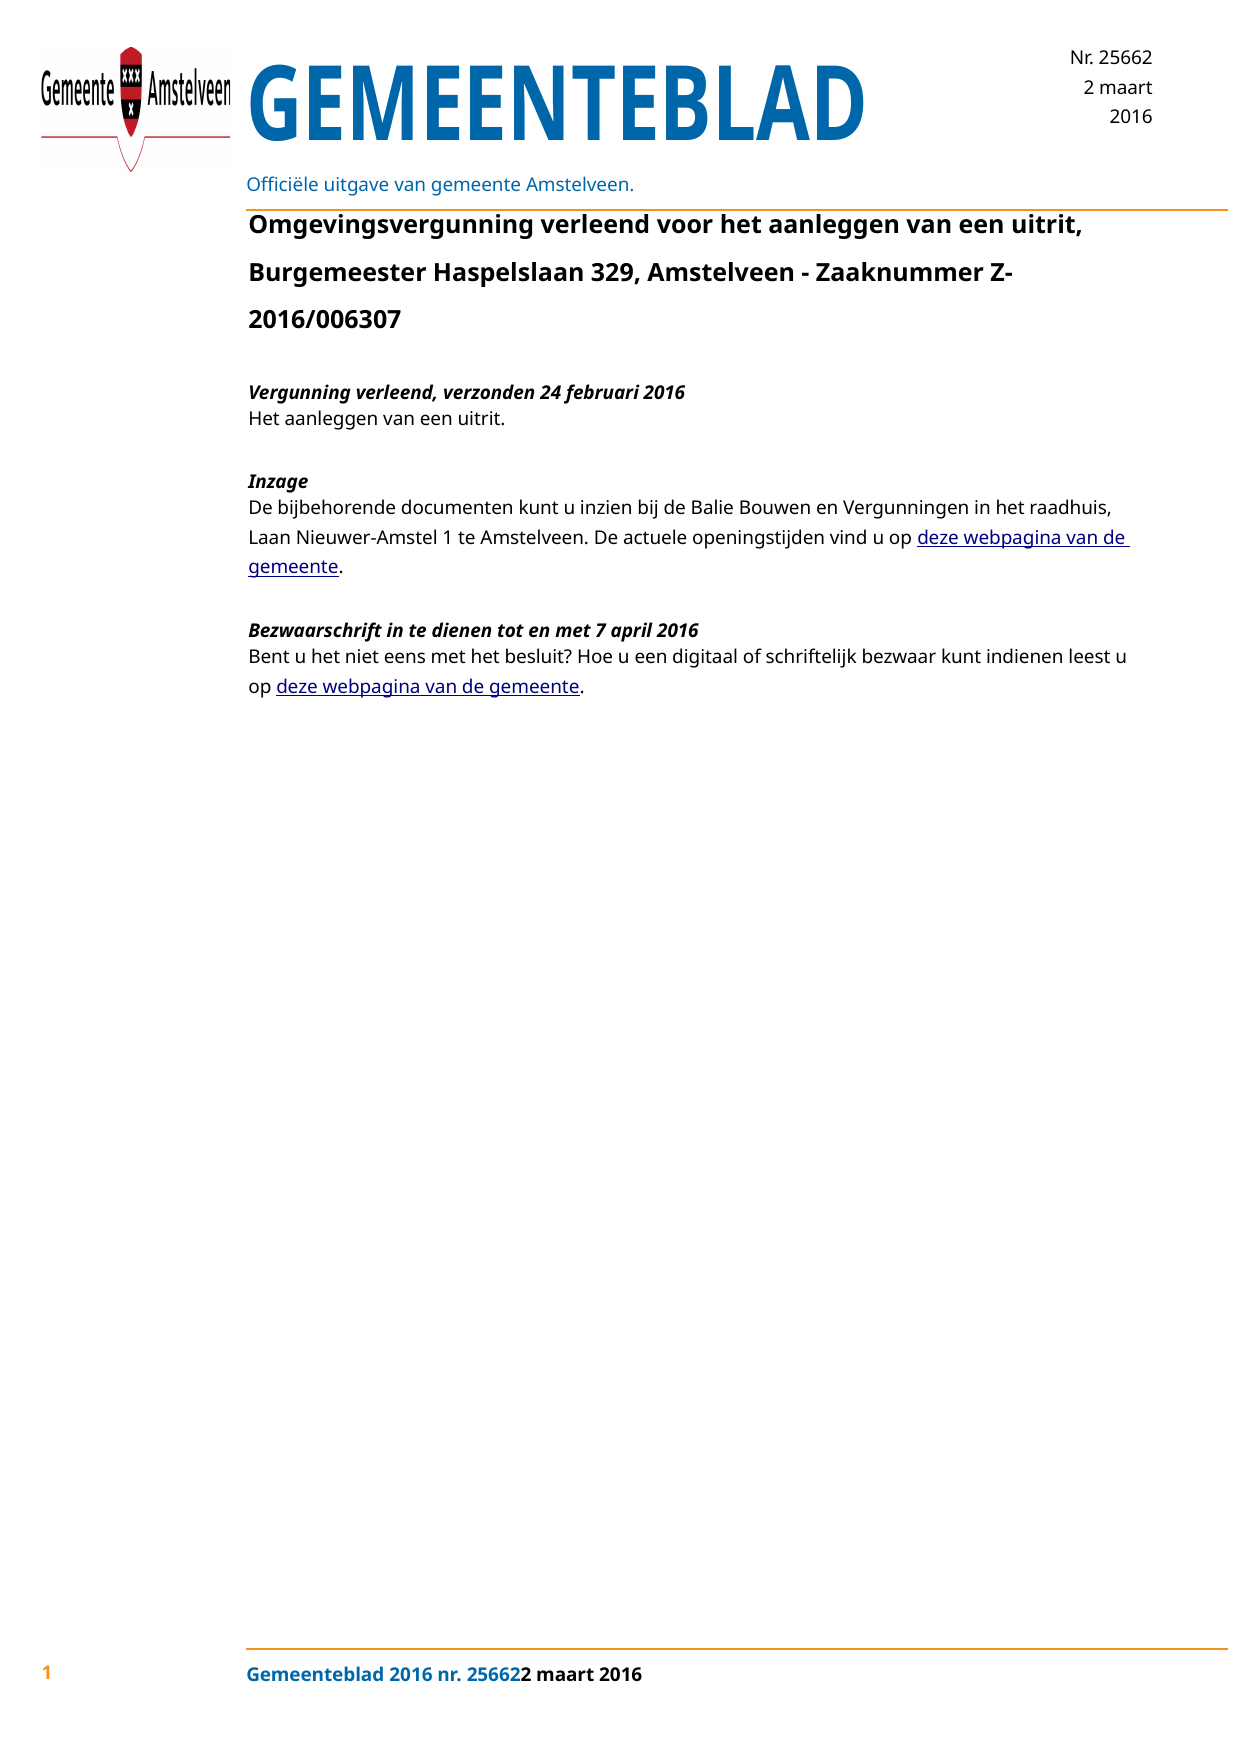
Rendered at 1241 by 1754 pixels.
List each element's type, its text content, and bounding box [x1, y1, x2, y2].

text Het aanleggen van een uitrit. [248, 405, 1152, 431]
text Omgevingsvergunning verleend voor het aanleggen van een uitrit, Burgemeester Haspelslaan 329, Amstelveen - Zaaknummer Z-2016/006307 [248, 211, 1152, 336]
text Vergunning verleend, verzonden 24 februari 2016 [248, 379, 1152, 405]
text Inzage [248, 469, 1152, 494]
text De bijbehorende documenten kunt u inzien bij de Balie Bouwen en Vergunningen in het raadhuis, Laan Nieuwer-Amstel 1 te Amstelveen. De actuele openingstijden vind u op deze webpagina van de gemeente. [248, 494, 1152, 579]
picture [41, 47, 231, 172]
text Bent u het niet eens met het besluit? Hoe u een digitaal of schriftelijk bezwaar kunt indienen leest u op deze webpagina van de gemeente. [248, 643, 1152, 699]
text Bezwaarschrift in te dienen tot en met 7 april 2016 [248, 618, 1152, 643]
